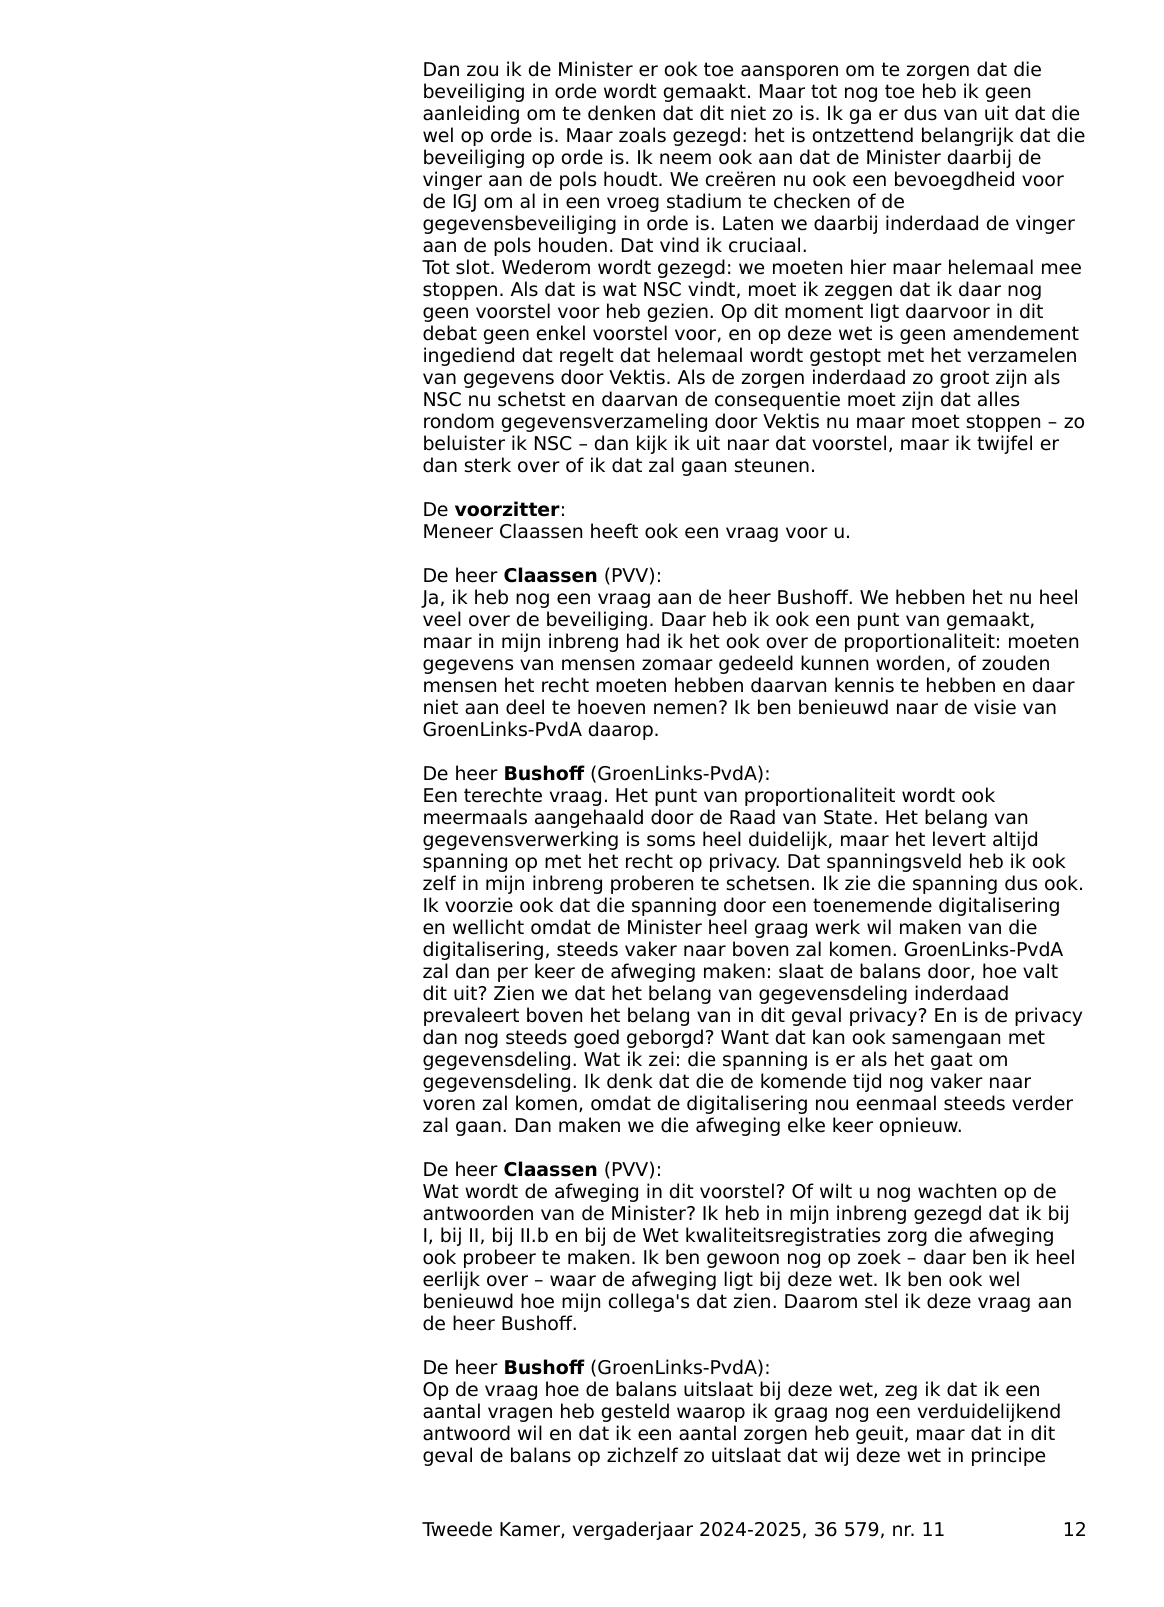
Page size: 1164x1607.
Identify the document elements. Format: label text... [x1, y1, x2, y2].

text De heer Claassen (PVV): [422, 565, 1087, 587]
text Meneer Claassen heeft ook een vraag voor u. [422, 521, 1087, 543]
text Ja, ik heb nog een vraag aan de heer Bushoff. We hebben het nu heel veel over de beveiliging. Daar heb ik ook een punt van gemaakt, maar in mijn inbreng had ik het ook over de proportionaliteit: moeten gegevens van mensen zomaar gedeeld kunnen worden, of zouden mensen het recht moeten hebben daarvan kennis te hebben en daar niet aan deel te hoeven nemen? Ik ben benieuwd naar de visie van GroenLinks-PvdA daarop. [422, 587, 1087, 741]
text Op de vraag hoe de balans uitslaat bij deze wet, zeg ik dat ik een aantal vragen heb gesteld waarop ik graag nog een verduidelijkend antwoord wil en dat ik een aantal zorgen heb geuit, maar dat in dit geval de balans op zichzelf zo uitslaat dat wij deze wet in principe [422, 1379, 1087, 1467]
text Een terechte vraag. Het punt van proportionaliteit wordt ook meermaals aangehaald door de Raad van State. Het belang van gegevensverwerking is soms heel duidelijk, maar het levert altijd spanning op met het recht op privacy. Dat spanningsveld heb ik ook zelf in mijn inbreng proberen te schetsen. Ik zie die spanning dus ook. Ik voorzie ook dat die spanning door een toenemende digitalisering en wellicht omdat de Minister heel graag werk wil maken van die digitalisering, steeds vaker naar boven zal komen. GroenLinks-PvdA zal dan per keer de afweging maken: slaat de balans door, hoe valt dit uit? Zien we dat het belang van gegevensdeling inderdaad prevaleert boven het belang van in dit geval privacy? En is de privacy dan nog steeds goed geborgd? Want dat kan ook samengaan met gegevensdeling. Wat ik zei: die spanning is er als het gaat om gegevensdeling. Ik denk dat die de komende tijd nog vaker naar voren zal komen, omdat de digitalisering nou eenmaal steeds verder zal gaan. Dan maken we die afweging elke keer opnieuw. [422, 785, 1087, 1137]
text De heer Claassen (PVV): [422, 1159, 1087, 1181]
text De heer Bushoff (GroenLinks-PvdA): [422, 1357, 1087, 1379]
text Tot slot. Wederom wordt gezegd: we moeten hier maar helemaal mee stoppen. Als dat is wat NSC vindt, moet ik zeggen dat ik daar nog geen voorstel voor heb gezien. Op dit moment ligt daarvoor in dit debat geen enkel voorstel voor, en op deze wet is geen amendement ingediend dat regelt dat helemaal wordt gestopt met het verzamelen van gegevens door Vektis. Als de zorgen inderdaad zo groot zijn als NSC nu schetst en daarvan de consequentie moet zijn dat alles rondom gegevensverzameling door Vektis nu maar moet stoppen – zo beluister ik NSC – dan kijk ik uit naar dat voorstel, maar ik twijfel er dan sterk over of ik dat zal gaan steunen. [422, 257, 1087, 477]
text Dan zou ik de Minister er ook toe aansporen om te zorgen dat die beveiliging in orde wordt gemaakt. Maar tot nog toe heb ik geen aanleiding om te denken dat dit niet zo is. Ik ga er dus van uit dat die wel op orde is. Maar zoals gezegd: het is ontzettend belangrijk dat die beveiliging op orde is. Ik neem ook aan dat de Minister daarbij de vinger aan de pols houdt. We creëren nu ook een bevoegdheid voor de IGJ om al in een vroeg stadium te checken of de gegevensbeveiliging in orde is. Laten we daarbij inderdaad de vinger aan de pols houden. Dat vind ik cruciaal. [422, 59, 1087, 257]
text Wat wordt de afweging in dit voorstel? Of wilt u nog wachten op de antwoorden van de Minister? Ik heb in mijn inbreng gezegd dat ik bij I, bij II, bij II.b en bij de Wet kwaliteitsregistraties zorg die afweging ook probeer te maken. Ik ben gewoon nog op zoek – daar ben ik heel eerlijk over – waar de afweging ligt bij deze wet. Ik ben ook wel benieuwd hoe mijn collega's dat zien. Daarom stel ik deze vraag aan de heer Bushoff. [422, 1181, 1087, 1335]
text De heer Bushoff (GroenLinks-PvdA): [422, 763, 1087, 785]
text De voorzitter: [422, 499, 1087, 521]
